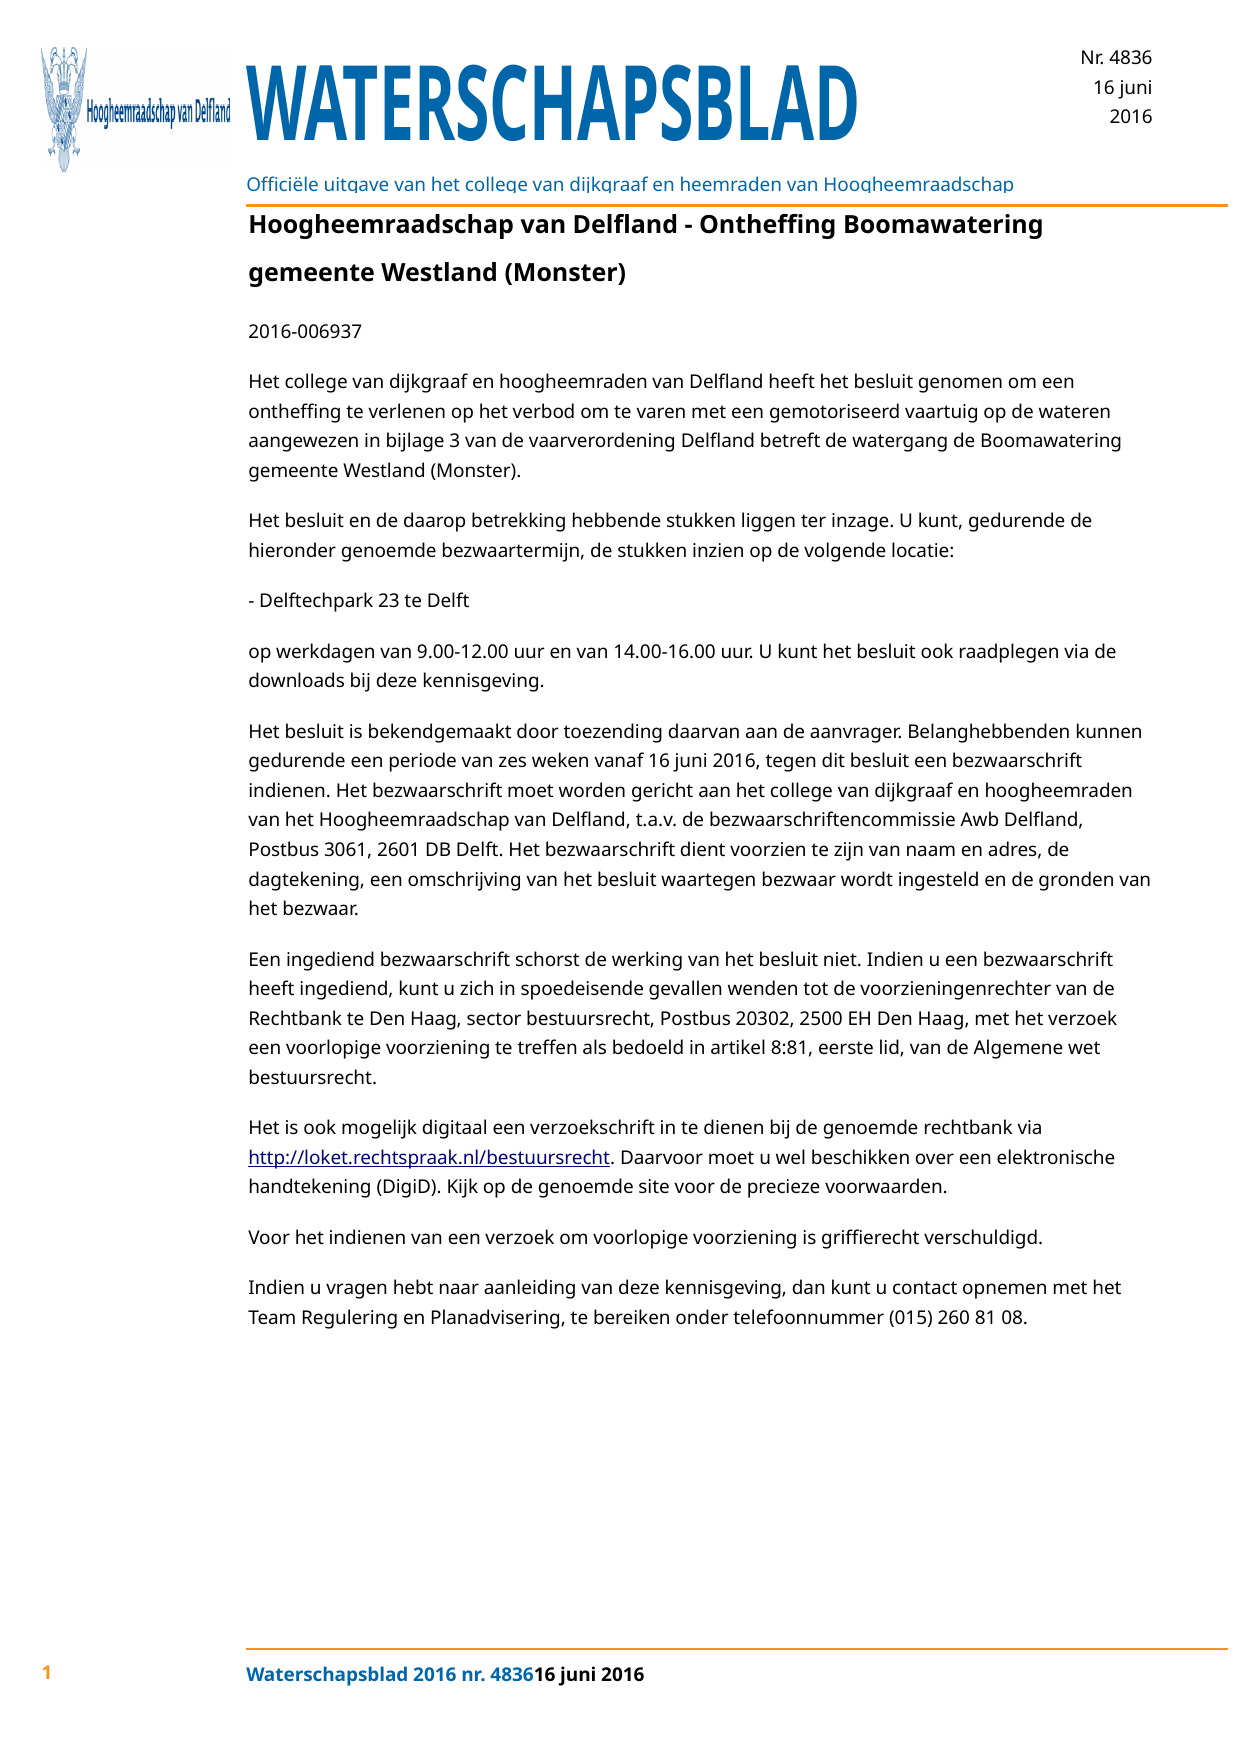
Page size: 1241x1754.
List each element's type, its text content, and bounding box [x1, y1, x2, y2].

text 2016-006937 [248, 318, 1152, 344]
picture [41, 47, 231, 172]
text - Delftechpark 23 te Delft [248, 587, 1152, 613]
text Indien u vragen hebt naar aanleiding van deze kennisgeving, dan kunt u contact opnemen met het Team Regulering en Planadvisering, te bereiken onder telefoonnummer (015) 260 81 08. [248, 1274, 1152, 1330]
text Het besluit is bekendgemaakt door toezending daarvan aan de aanvrager. Belanghebbenden kunnen gedurende een periode van zes weken vanaf 16 juni 2016, tegen dit besluit een bezwaarschrift indienen. Het bezwaarschrift moet worden gericht aan het college van dijkgraaf en hoogheemraden van het Hoogheemraadschap van Delfland, t.a.v. de bezwaarschriftencommissie Awb Delfland, Postbus 3061, 2601 DB Delft. Het bezwaarschrift dient voorzien te zijn van naam en adres, de dagtekening, een omschrijving van het besluit waartegen bezwaar wordt ingesteld en de gronden van het bezwaar. [248, 718, 1152, 921]
text op werkdagen van 9.00-12.00 uur en van 14.00-16.00 uur. U kunt het besluit ook raadplegen via de downloads bij deze kennisgeving. [248, 638, 1152, 693]
text Het college van dijkgraaf en hoogheemraden van Delfland heeft het besluit genomen om een ontheffing te verlenen op het verbod om te varen met een gemotoriseerd vaartuig op de wateren aangewezen in bijlage 3 van de vaarverordening Delfland betreft de watergang de Boomawatering gemeente Westland (Monster). [248, 368, 1152, 483]
text Voor het indienen van een verzoek om voorlopige voorziening is griffierecht verschuldigd. [248, 1224, 1152, 1250]
text Hoogheemraadschap van Delfland - Ontheffing Boomawatering gemeente Westland (Monster) [248, 207, 1152, 288]
text Het besluit en de daarop betrekking hebbende stukken liggen ter inzage. U kunt, gedurende de hieronder genoemde bezwaartermijn, de stukken inzien op de volgende locatie: [248, 507, 1152, 563]
text Een ingediend bezwaarschrift schorst de werking van het besluit niet. Indien u een bezwaarschrift heeft ingediend, kunt u zich in spoedeisende gevallen wenden tot de voorzieningenrechter van de Rechtbank te Den Haag, sector bestuursrecht, Postbus 20302, 2500 EH Den Haag, met het verzoek een voorlopige voorziening te treffen als bedoeld in artikel 8:81, eerste lid, van de Algemene wet bestuursrecht. [248, 946, 1152, 1090]
text Het is ook mogelijk digitaal een verzoekschrift in te dienen bij de genoemde rechtbank via http://loket.rechtspraak.nl/bestuursrecht. Daarvoor moet u wel beschikken over een elektronische handtekening (DigiD). Kijk op de genoemde site voor de precieze voorwaarden. [248, 1114, 1152, 1199]
